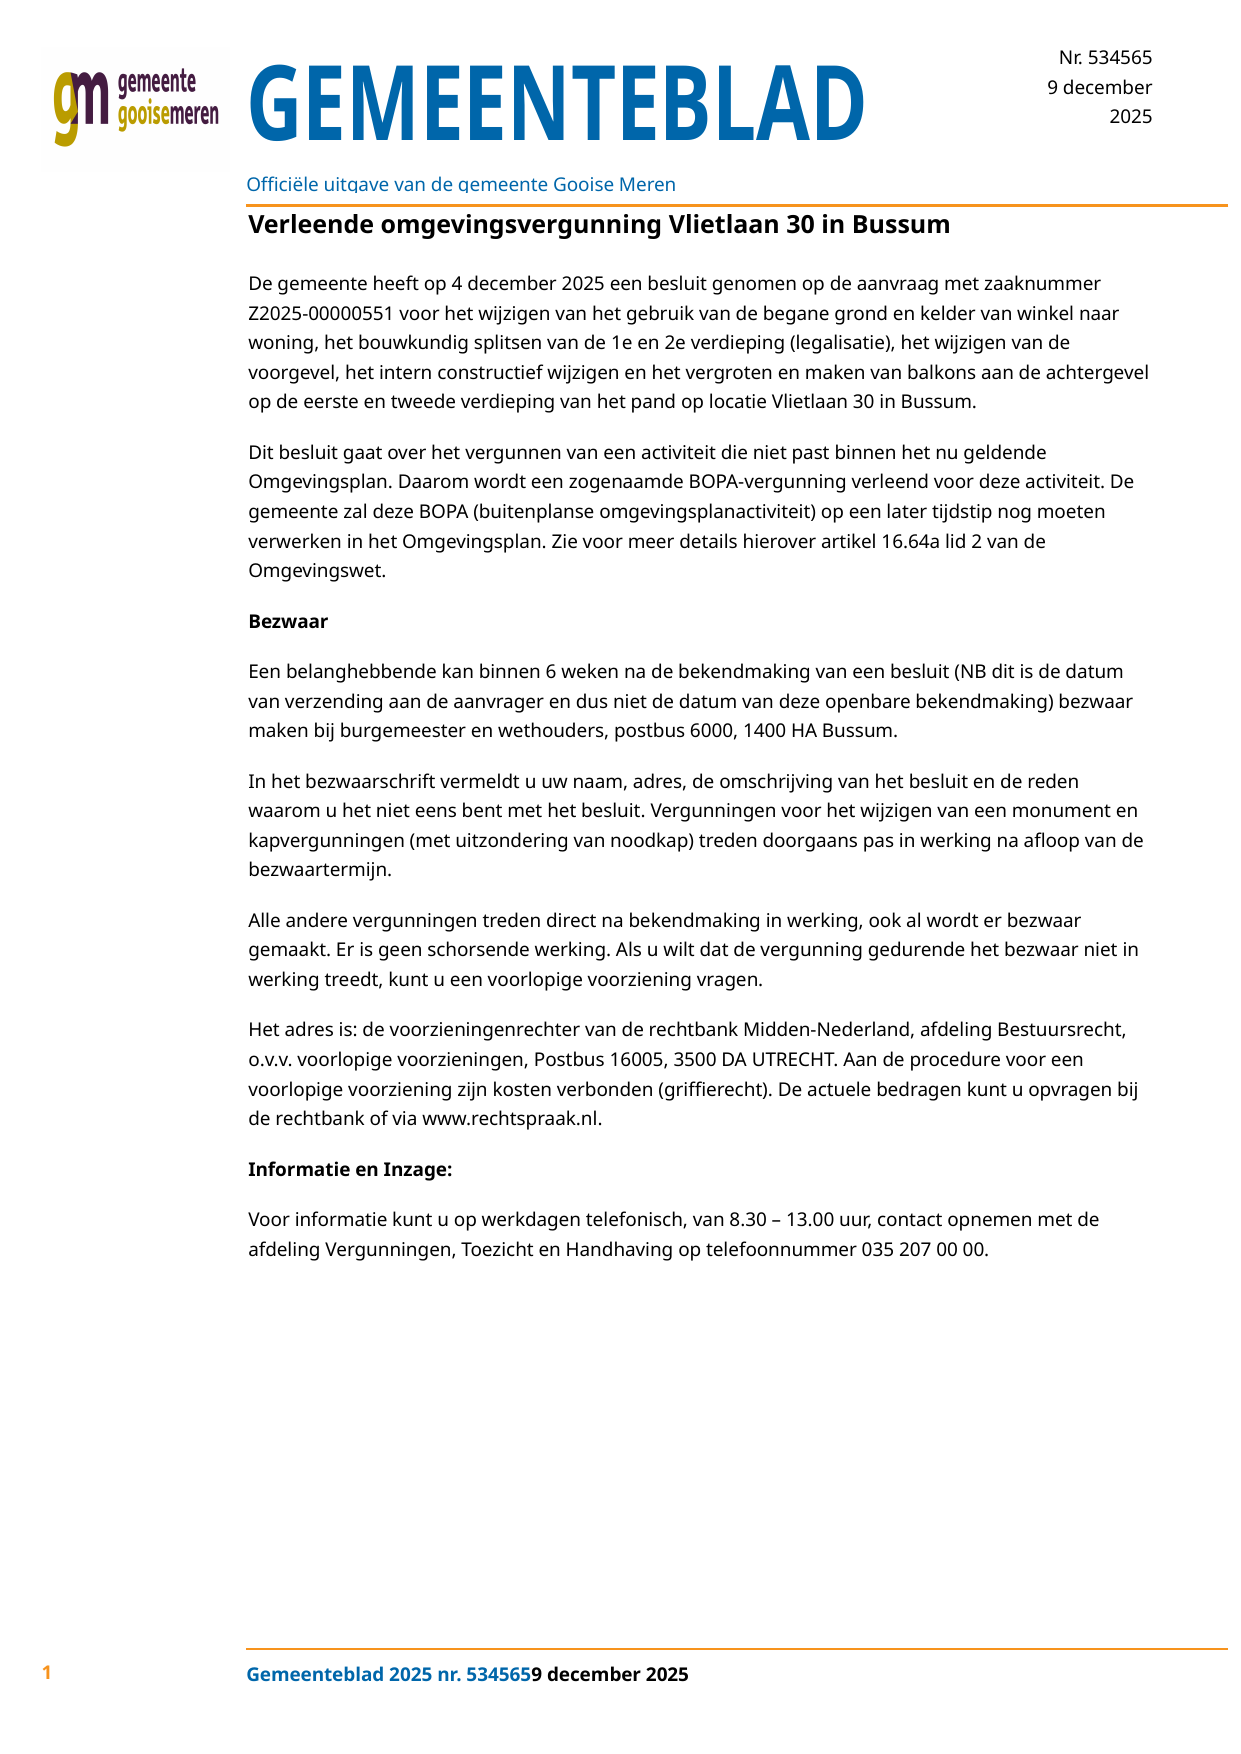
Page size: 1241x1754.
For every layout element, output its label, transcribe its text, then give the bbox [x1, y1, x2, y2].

text Verleende omgevingsvergunning Vlietlaan 30 in Bussum [248, 207, 1152, 241]
text Alle andere vergunningen treden direct na bekendmaking in werking, ook al wordt er bezwaar gemaakt. Er is geen schorsende werking. Als u wilt dat de vergunning gedurende het bezwaar niet in werking treedt, kunt u een voorlopige voorziening vragen. [248, 907, 1152, 992]
text In het bezwaarschrift vermeldt u uw naam, adres, de omschrijving van het besluit en de reden waarom u het niet eens bent met het besluit. Vergunningen voor het wijzigen van een monument en kapvergunningen (met uitzondering van noodkap) treden doorgaans pas in werking na afloop van de bezwaartermijn. [248, 768, 1152, 882]
text De gemeente heeft op 4 december 2025 een besluit genomen op de aanvraag met zaaknummer Z2025-00000551 voor het wijzigen van het gebruik van de begane grond en kelder van winkel naar woning, het bouwkundig splitsen van de 1e en 2e verdieping (legalisatie), het wijzigen van de voorgevel, het intern constructief wijzigen en het vergroten en maken van balkons aan de achtergevel op de eerste en tweede verdieping van het pand op locatie Vlietlaan 30 in Bussum. [248, 270, 1152, 414]
text Dit besluit gaat over het vergunnen van een activiteit die niet past binnen het nu geldende Omgevingsplan. Daarom wordt een zogenaamde BOPA-vergunning verleend voor deze activiteit. De gemeente zal deze BOPA (buitenplanse omgevingsplanactiviteit) op een later tijdstip nog moeten verwerken in het Omgevingsplan. Zie voor meer details hierover artikel 16.64a lid 2 van de Omgevingswet. [248, 439, 1152, 583]
text Het adres is: de voorzieningenrechter van de rechtbank Midden-Nederland, afdeling Bestuursrecht, o.v.v. voorlopige voorzieningen, Postbus 16005, 3500 DA UTRECHT. Aan de procedure voor een voorlopige voorziening zijn kosten verbonden (griffierecht). De actuele bedragen kunt u opvragen bij de rechtbank of via www.rechtspraak.nl. [248, 1017, 1152, 1131]
text Informatie en Inzage: [248, 1156, 1152, 1181]
picture [41, 47, 231, 172]
text Voor informatie kunt u op werkdagen telefonisch, van 8.30 – 13.00 uur, contact opnemen met de afdeling Vergunningen, Toezicht en Handhaving op telefoonnummer 035 207 00 00. [248, 1206, 1152, 1261]
text Een belanghebbende kan binnen 6 weken na de bekendmaking van een besluit (NB dit is de datum van verzending aan de aanvrager en dus niet de datum van deze openbare bekendmaking) bezwaar maken bij burgemeester en wethouders, postbus 6000, 1400 HA Bussum. [248, 658, 1152, 743]
text Bezwaar [248, 608, 1152, 633]
